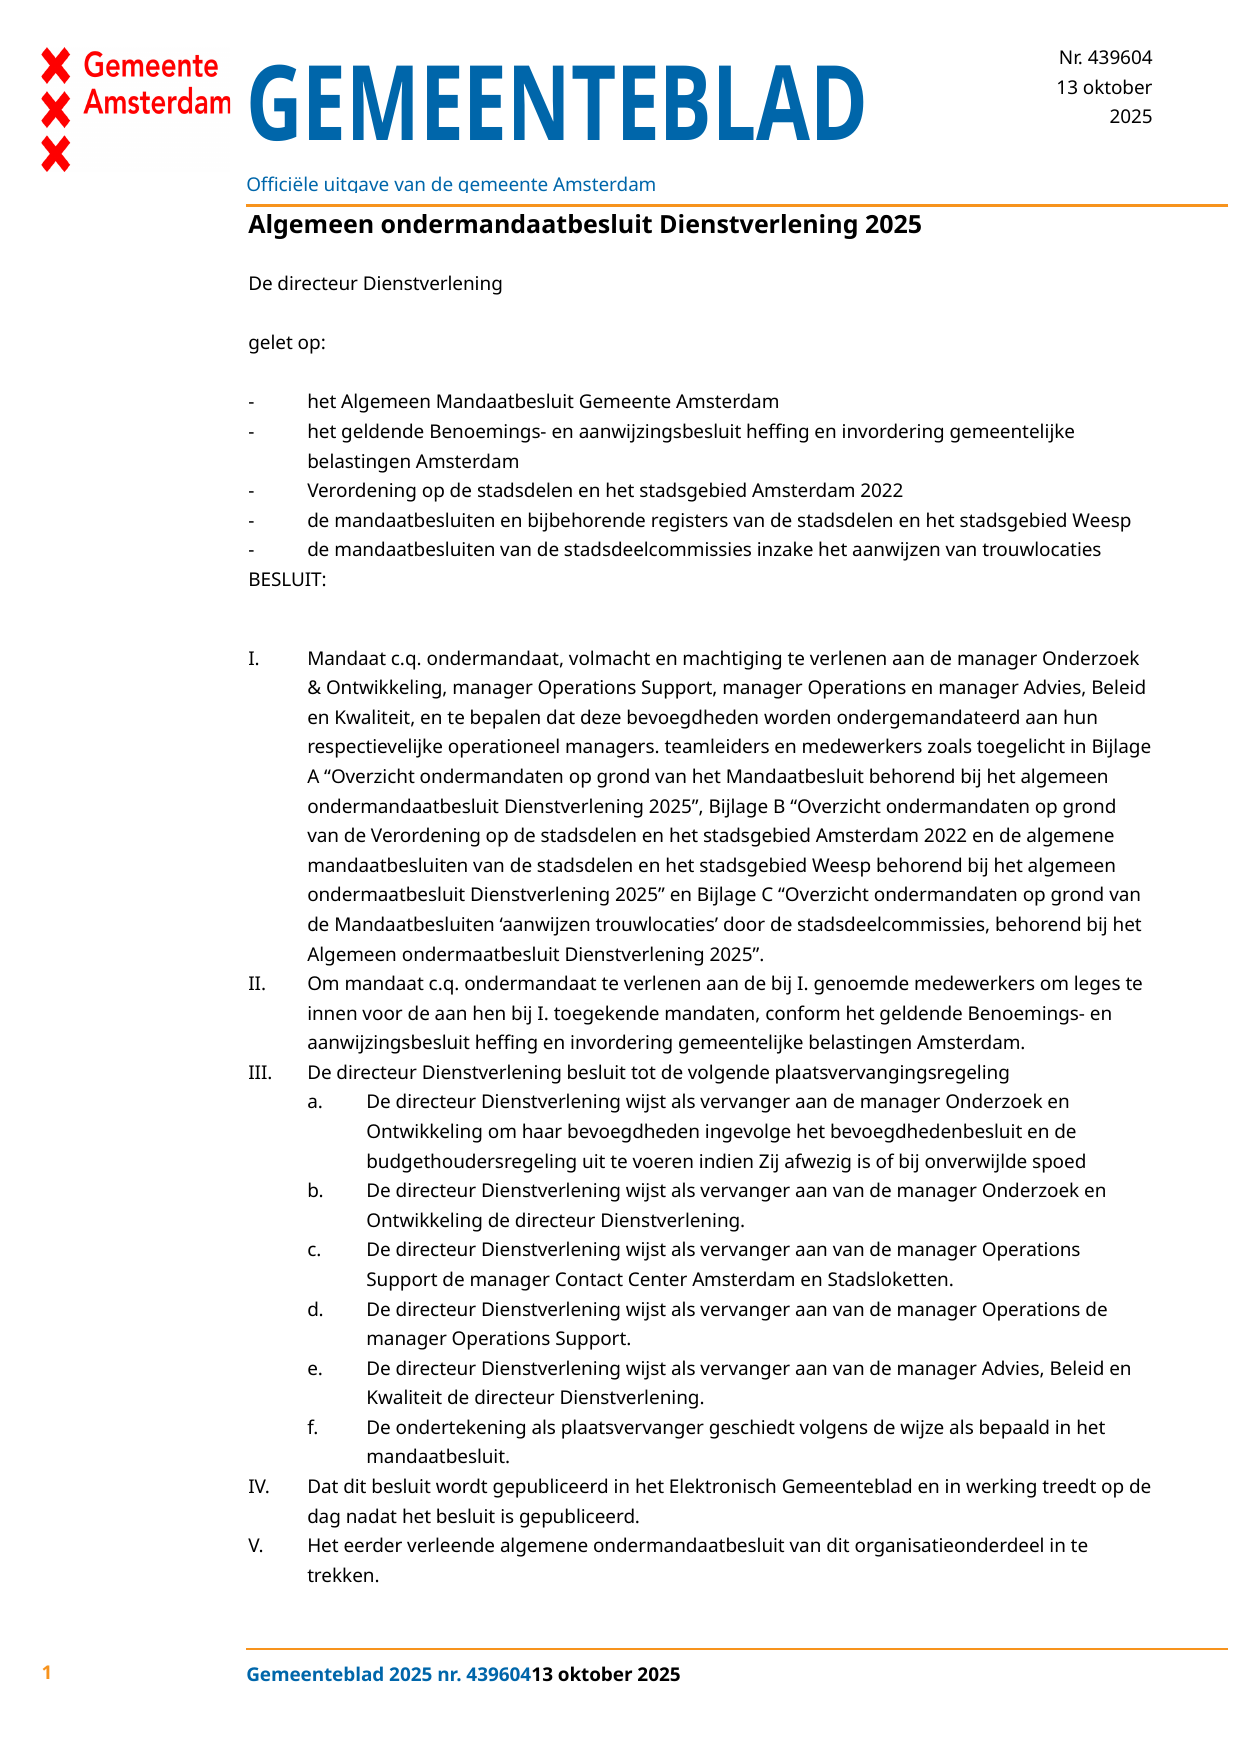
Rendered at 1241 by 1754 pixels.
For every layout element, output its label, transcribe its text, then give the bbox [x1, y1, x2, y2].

list De directeur Dienstverlening wijst als vervanger aan van de manager Onderzoek en Ontwikkeling de directeur Dienstverlening. [307, 1177, 1152, 1233]
list Verordening op de stadsdelen en het stadsgebied Amsterdam 2022 [248, 477, 1152, 503]
text BESLUIT: [248, 566, 1152, 592]
list De directeur Dienstverlening wijst als vervanger aan de manager Onderzoek en Ontwikkeling om haar bevoegdheden ingevolge het bevoegdhedenbesluit en de budgethoudersregeling uit te voeren indien Zij afwezig is of bij onverwijlde spoed [307, 1089, 1152, 1174]
list de mandaatbesluiten van de stadsdeelcommissies inzake het aanwijzen van trouwlocaties [248, 537, 1152, 562]
picture [41, 47, 231, 172]
text De directeur Dienstverlening [248, 270, 1152, 296]
list Om mandaat c.q. ondermandaat te verlenen aan de bij I. genoemde medewerkers om leges te innen voor de aan hen bij I. toegekende mandaten, conform het geldende Benoemings- en aanwijzingsbesluit heffing en invordering gemeentelijke belastingen Amsterdam. [248, 970, 1152, 1055]
list het Algemeen Mandaatbesluit Gemeente Amsterdam [248, 389, 1152, 414]
list De ondertekening als plaatsvervanger geschiedt volgens de wijze als bepaald in het mandaatbesluit. [307, 1414, 1152, 1469]
list De directeur Dienstverlening wijst als vervanger aan van de manager Advies, Beleid en Kwaliteit de directeur Dienstverlening. [307, 1355, 1152, 1410]
list De directeur Dienstverlening besluit tot de volgende plaatsvervangingsregeling [248, 1059, 1152, 1085]
list De directeur Dienstverlening wijst als vervanger aan van de manager Operations de manager Operations Support. [307, 1296, 1152, 1351]
list De directeur Dienstverlening wijst als vervanger aan van de manager Operations Support de manager Contact Center Amsterdam en Stadsloketten. [307, 1237, 1152, 1292]
text gelet op: [248, 329, 1152, 355]
list Het eerder verleende algemene ondermandaatbesluit van dit organisatieonderdeel in te trekken. [248, 1532, 1152, 1588]
list de mandaatbesluiten en bijbehorende registers van de stadsdelen en het stadsgebied Weesp [248, 507, 1152, 533]
text Algemeen ondermandaatbesluit Dienstverlening 2025 [248, 207, 1152, 241]
list Mandaat c.q. ondermandaat, volmacht en machtiging te verlenen aan de manager Onderzoek & Ontwikkeling, manager Operations Support, manager Operations en manager Advies, Beleid en Kwaliteit, en te bepalen dat deze bevoegdheden worden ondergemandateerd aan hun respectievelijke operationeel managers. teamleiders en medewerkers zoals toegelicht in Bijlage A “Overzicht ondermandaten op grond van het Mandaatbesluit behorend bij het algemeen ondermandaatbesluit Dienstverlening 2025”, Bijlage B “Overzicht ondermandaten op grond van de Verordening op de stadsdelen en het stadsgebied Amsterdam 2022 en de algemene mandaatbesluiten van de stadsdelen en het stadsgebied Weesp behorend bij het algemeen ondermaatbesluit Dienstverlening 2025” en Bijlage C “Overzicht ondermandaten op grond van de Mandaatbesluiten ‘aanwijzen trouwlocaties’ door de stadsdeelcommissies, behorend bij het Algemeen ondermaatbesluit Dienstverlening 2025”. [248, 645, 1152, 967]
list Dat dit besluit wordt gepubliceerd in het Elektronisch Gemeenteblad en in werking treedt op de dag nadat het besluit is gepubliceerd. [248, 1473, 1152, 1529]
list het geldende Benoemings- en aanwijzingsbesluit heffing en invordering gemeentelijke belastingen Amsterdam [248, 418, 1152, 473]
